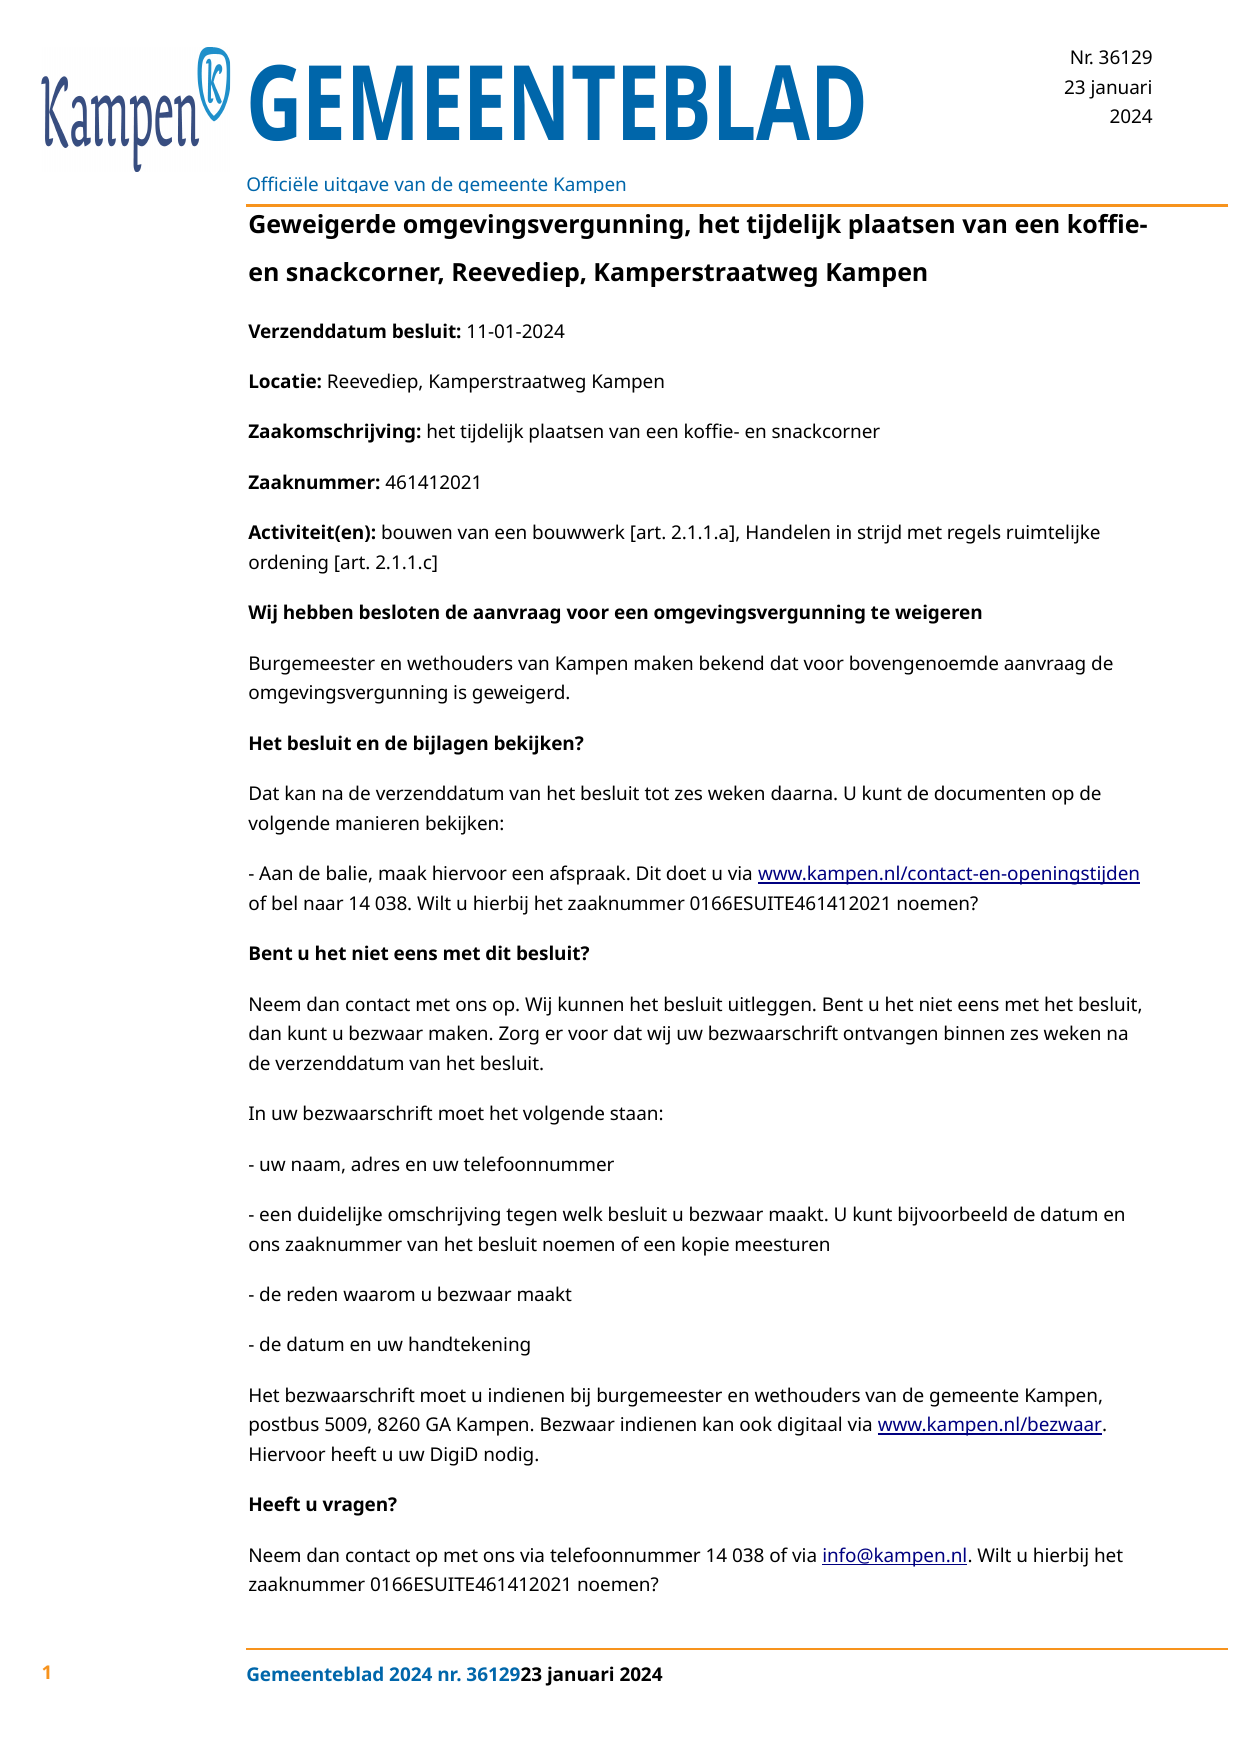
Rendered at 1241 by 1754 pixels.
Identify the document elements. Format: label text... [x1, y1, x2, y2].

text Heeft u vragen? [248, 1492, 1152, 1517]
text Neem dan contact met ons op. Wij kunnen het besluit uitleggen. Bent u het niet eens met het besluit, dan kunt u bezwaar maken. Zorg er voor dat wij uw bezwaarschrift ontvangen binnen zes weken na de verzenddatum van het besluit. [248, 991, 1152, 1076]
text - Aan de balie, maak hiervoor een afspraak. Dit doet u via www.kampen.nl/contact-en-openingstijden of bel naar 14 038. Wilt u hierbij het zaaknummer 0166ESUITE461412021 noemen? [248, 860, 1152, 916]
text Verzenddatum besluit: 11-01-2024 [248, 318, 1152, 344]
text Dat kan na de verzenddatum van het besluit tot zes weken daarna. U kunt de documenten op de volgende manieren bekijken: [248, 780, 1152, 836]
text Bent u het niet eens met dit besluit? [248, 940, 1152, 966]
text Het bezwaarschrift moet u indienen bij burgemeester en wethouders van de gemeente Kampen, postbus 5009, 8260 GA Kampen. Bezwaar indienen kan ook digitaal via www.kampen.nl/bezwaar. Hiervoor heeft u uw DigiD nodig. [248, 1382, 1152, 1467]
text Zaakomschrijving: het tijdelijk plaatsen van een koffie- en snackcorner [248, 419, 1152, 444]
text Burgemeester en wethouders van Kampen maken bekend dat voor bovengenoemde aanvraag de omgevingsvergunning is geweigerd. [248, 650, 1152, 705]
text Neem dan contact op met ons via telefoonnummer 14 038 of via info@kampen.nl. Wilt u hierbij het zaaknummer 0166ESUITE461412021 noemen? [248, 1542, 1152, 1597]
text - een duidelijke omschrijving tegen welk besluit u bezwaar maakt. U kunt bijvoorbeeld de datum en ons zaaknummer van het besluit noemen of een kopie meesturen [248, 1201, 1152, 1257]
text Geweigerde omgevingsvergunning, het tijdelijk plaatsen van een koffie- en snackcorner, Reevediep, Kamperstraatweg Kampen [248, 207, 1152, 288]
text Wij hebben besloten de aanvraag voor een omgevingsvergunning te weigeren [248, 599, 1152, 625]
text Activiteit(en): bouwen van een bouwwerk [art. 2.1.1.a], Handelen in strijd met regels ruimtelijke ordening [art. 2.1.1.c] [248, 519, 1152, 575]
text - de datum en uw handtekening [248, 1332, 1152, 1357]
text Locatie: Reevediep, Kamperstraatweg Kampen [248, 368, 1152, 394]
text - uw naam, adres en uw telefoonnummer [248, 1151, 1152, 1177]
text In uw bezwaarschrift moet het volgende staan: [248, 1100, 1152, 1126]
text - de reden waarom u bezwaar maakt [248, 1281, 1152, 1307]
text Zaaknummer: 461412021 [248, 469, 1152, 495]
picture [41, 47, 231, 172]
text Het besluit en de bijlagen bekijken? [248, 730, 1152, 756]
